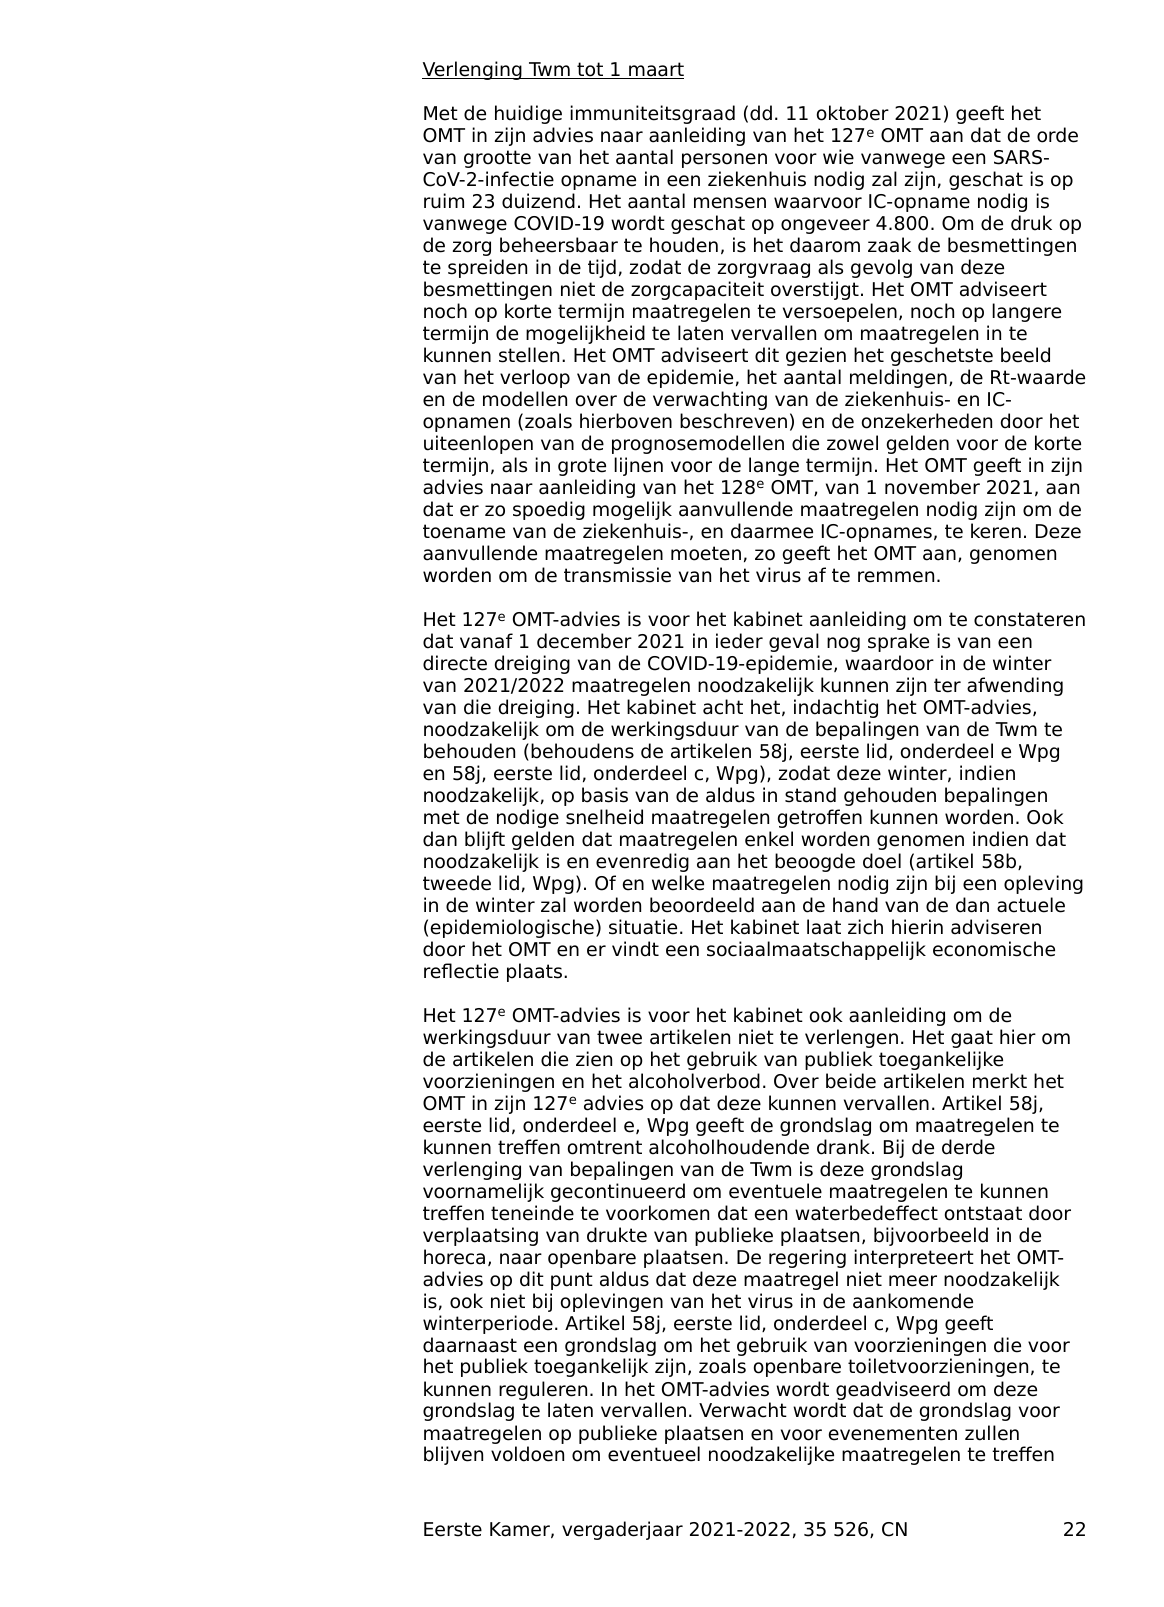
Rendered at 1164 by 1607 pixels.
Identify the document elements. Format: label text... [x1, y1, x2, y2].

text Met de huidige immuniteitsgraad (dd. 11 oktober 2021) geeft het OMT in zijn advies naar aanleiding van het 127e OMT aan dat de orde van grootte van het aantal personen voor wie vanwege een SARS-CoV-2-infectie opname in een ziekenhuis nodig zal zijn, geschat is op ruim 23 duizend. Het aantal mensen waarvoor IC-opname nodig is vanwege COVID-19 wordt geschat op ongeveer 4.800. Om de druk op de zorg beheersbaar te houden, is het daarom zaak de besmettingen te spreiden in de tijd, zodat de zorgvraag als gevolg van deze besmettingen niet de zorgcapaciteit overstijgt. Het OMT adviseert noch op korte termijn maatregelen te versoepelen, noch op langere termijn de mogelijkheid te laten vervallen om maatregelen in te kunnen stellen. Het OMT adviseert dit gezien het geschetste beeld van het verloop van de epidemie, het aantal meldingen, de Rt-waarde en de modellen over de verwachting van de ziekenhuis- en IC-opnamen (zoals hierboven beschreven) en de onzekerheden door het uiteenlopen van de prognosemodellen die zowel gelden voor de korte termijn, als in grote lijnen voor de lange termijn. Het OMT geeft in zijn advies naar aanleiding van het 128e OMT, van 1 november 2021, aan dat er zo spoedig mogelijk aanvullende maatregelen nodig zijn om de toename van de ziekenhuis-, en daarmee IC-opnames, te keren. Deze aanvullende maatregelen moeten, zo geeft het OMT aan, genomen worden om de transmissie van het virus af te remmen. [422, 103, 1087, 587]
text Het 127e OMT-advies is voor het kabinet ook aanleiding om de werkingsduur van twee artikelen niet te verlengen. Het gaat hier om de artikelen die zien op het gebruik van publiek toegankelijke voorzieningen en het alcoholverbod. Over beide artikelen merkt het OMT in zijn 127e advies op dat deze kunnen vervallen. Artikel 58j, eerste lid, onderdeel e, Wpg geeft de grondslag om maatregelen te kunnen treffen omtrent alcoholhoudende drank. Bij de derde verlenging van bepalingen van de Twm is deze grondslag voornamelijk gecontinueerd om eventuele maatregelen te kunnen treffen teneinde te voorkomen dat een waterbedeffect ontstaat door verplaatsing van drukte van publieke plaatsen, bijvoorbeeld in de horeca, naar openbare plaatsen. De regering interpreteert het OMT-advies op dit punt aldus dat deze maatregel niet meer noodzakelijk is, ook niet bij oplevingen van het virus in de aankomende winterperiode. Artikel 58j, eerste lid, onderdeel c, Wpg geeft daarnaast een grondslag om het gebruik van voorzieningen die voor het publiek toegankelijk zijn, zoals openbare toiletvoorzieningen, te kunnen reguleren. In het OMT-advies wordt geadviseerd om deze grondslag te laten vervallen. Verwacht wordt dat de grondslag voor maatregelen op publieke plaatsen en voor evenementen zullen blijven voldoen om eventueel noodzakelijke maatregelen te treffen [422, 1005, 1087, 1466]
subtitle Verlenging Twm tot 1 maart [422, 59, 1087, 81]
text Het 127e OMT-advies is voor het kabinet aanleiding om te constateren dat vanaf 1 december 2021 in ieder geval nog sprake is van een directe dreiging van de COVID-19-epidemie, waardoor in de winter van 2021/2022 maatregelen noodzakelijk kunnen zijn ter afwending van die dreiging. Het kabinet acht het, indachtig het OMT-advies, noodzakelijk om de werkingsduur van de bepalingen van de Twm te behouden (behoudens de artikelen 58j, eerste lid, onderdeel e Wpg en 58j, eerste lid, onderdeel c, Wpg), zodat deze winter, indien noodzakelijk, op basis van de aldus in stand gehouden bepalingen met de nodige snelheid maatregelen getroffen kunnen worden. Ook dan blijft gelden dat maatregelen enkel worden genomen indien dat noodzakelijk is en evenredig aan het beoogde doel (artikel 58b, tweede lid, Wpg). Of en welke maatregelen nodig zijn bij een opleving in de winter zal worden beoordeeld aan de hand van de dan actuele (epidemiologische) situatie. Het kabinet laat zich hierin adviseren door het OMT en er vindt een sociaalmaatschappelijk economische reflectie plaats. [422, 609, 1087, 983]
